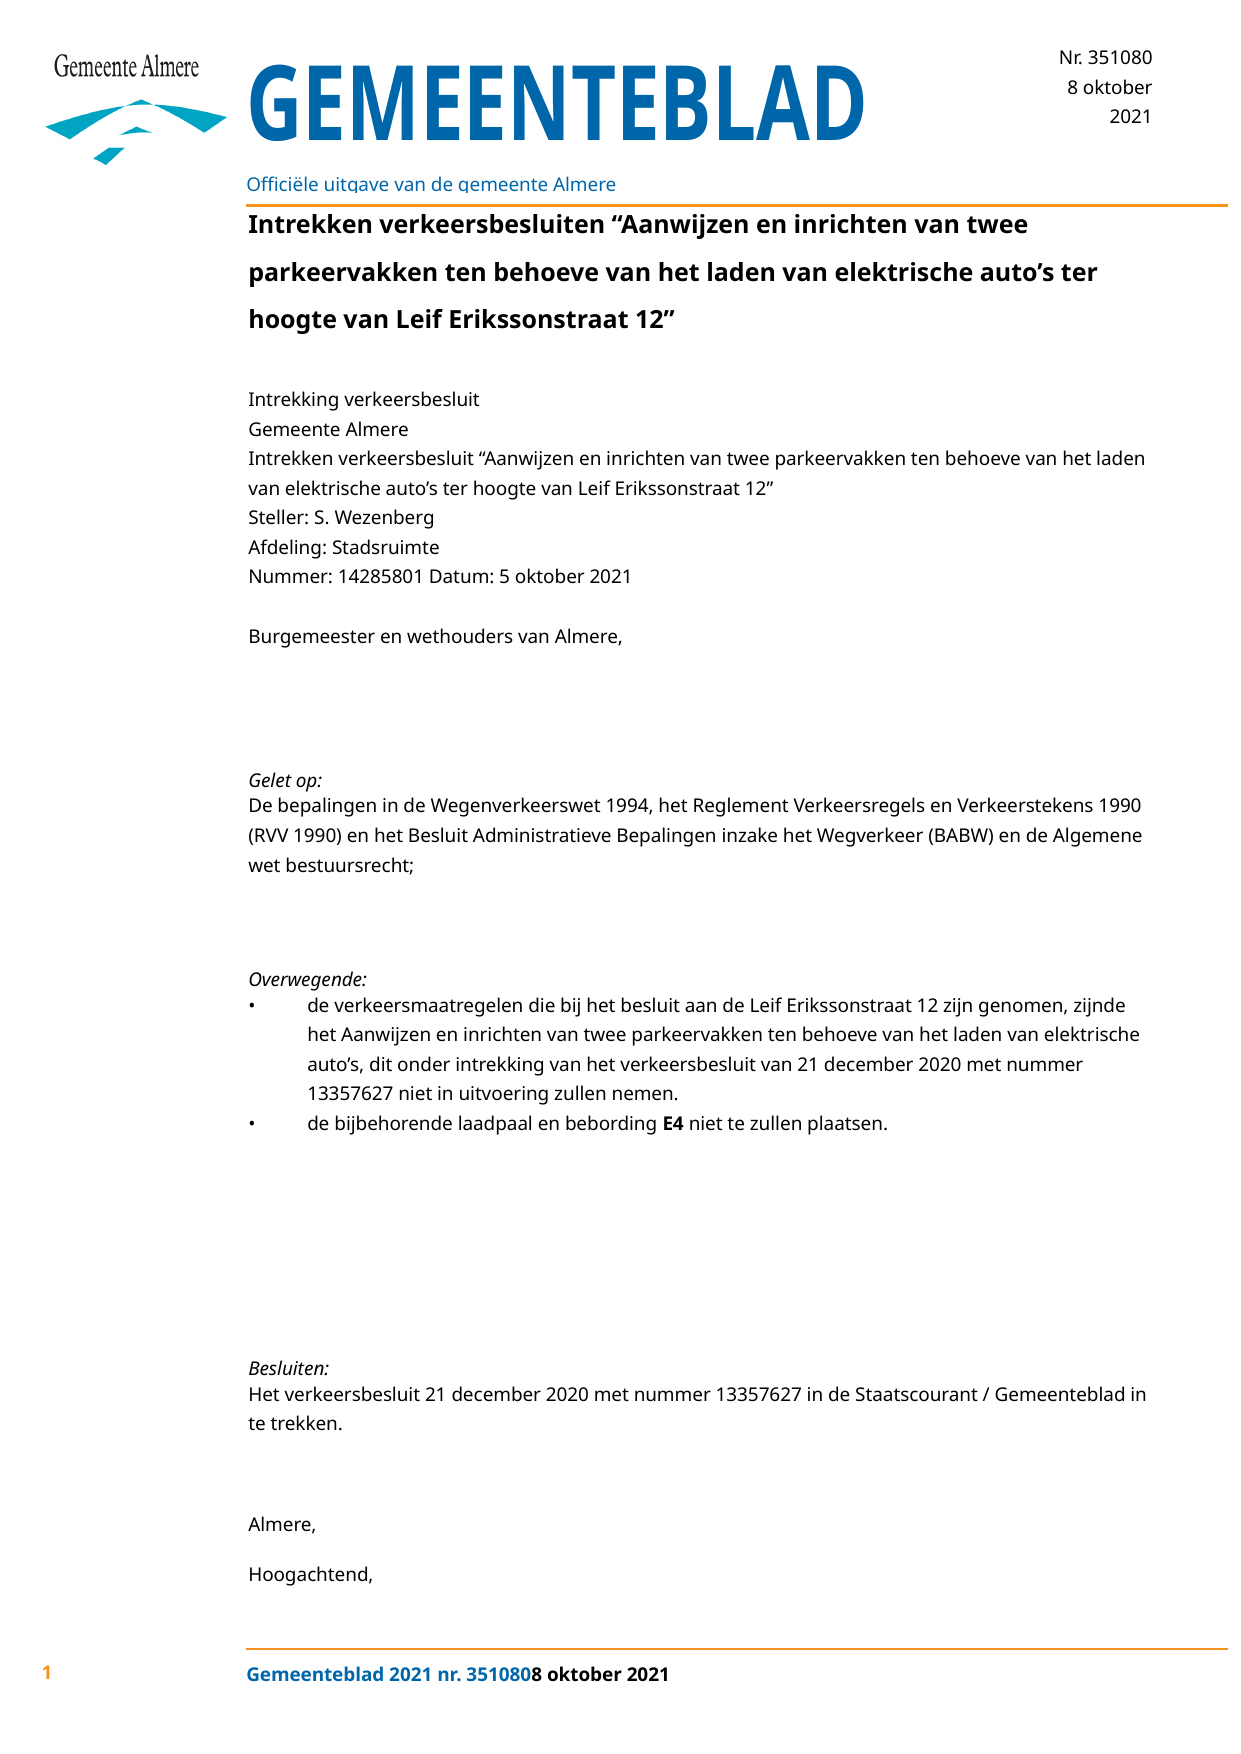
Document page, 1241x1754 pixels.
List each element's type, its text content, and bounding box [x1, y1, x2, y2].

list de bijbehorende laadpaal en bebording E4 niet te zullen plaatsen. [248, 1110, 1152, 1136]
picture [41, 47, 231, 172]
text Besluiten: [248, 1355, 1152, 1381]
text Intrekken verkeersbesluit “Aanwijzen en inrichten van twee parkeervakken ten behoeve van het laden van elektrische auto’s ter hoogte van Leif Erikssonstraat 12” [248, 445, 1152, 501]
text De bepalingen in de Wegenverkeerswet 1994, het Reglement Verkeersregels en Verkeerstekens 1990 (RVV 1990) en het Besluit Administratieve Bepalingen inzake het Wegverkeer (BABW) en de Algemene wet bestuursrecht; [248, 793, 1152, 877]
text Overwegende: [248, 966, 1152, 992]
text Hoogachtend, [248, 1562, 1152, 1587]
text Intrekking verkeersbesluit [248, 386, 1152, 412]
list de verkeersmaatregelen die bij het besluit aan de Leif Erikssonstraat 12 zijn genomen, zijnde het Aanwijzen en inrichten van twee parkeervakken ten behoeve van het laden van elektrische auto’s, dit onder intrekking van het verkeersbesluit van 21 december 2020 met nummer 13357627 niet in uitvoering zullen nemen. [248, 992, 1152, 1106]
text Gelet op: [248, 767, 1152, 793]
text Nummer: 14285801 Datum: 5 oktober 2021 [248, 564, 1152, 589]
text Het verkeersbesluit 21 december 2020 met nummer 13357627 in de Staatscourant / Gemeenteblad in te trekken. [248, 1381, 1152, 1436]
text Intrekken verkeersbesluiten “Aanwijzen en inrichten van twee parkeervakken ten behoeve van het laden van elektrische auto’s ter hoogte van Leif Erikssonstraat 12” [248, 207, 1152, 336]
text Afdeling: Stadsruimte [248, 534, 1152, 560]
text Gemeente Almere [248, 416, 1152, 442]
text Steller: S. Wezenberg [248, 504, 1152, 530]
text Almere, [248, 1511, 1152, 1537]
text Burgemeester en wethouders van Almere, [248, 623, 1152, 649]
